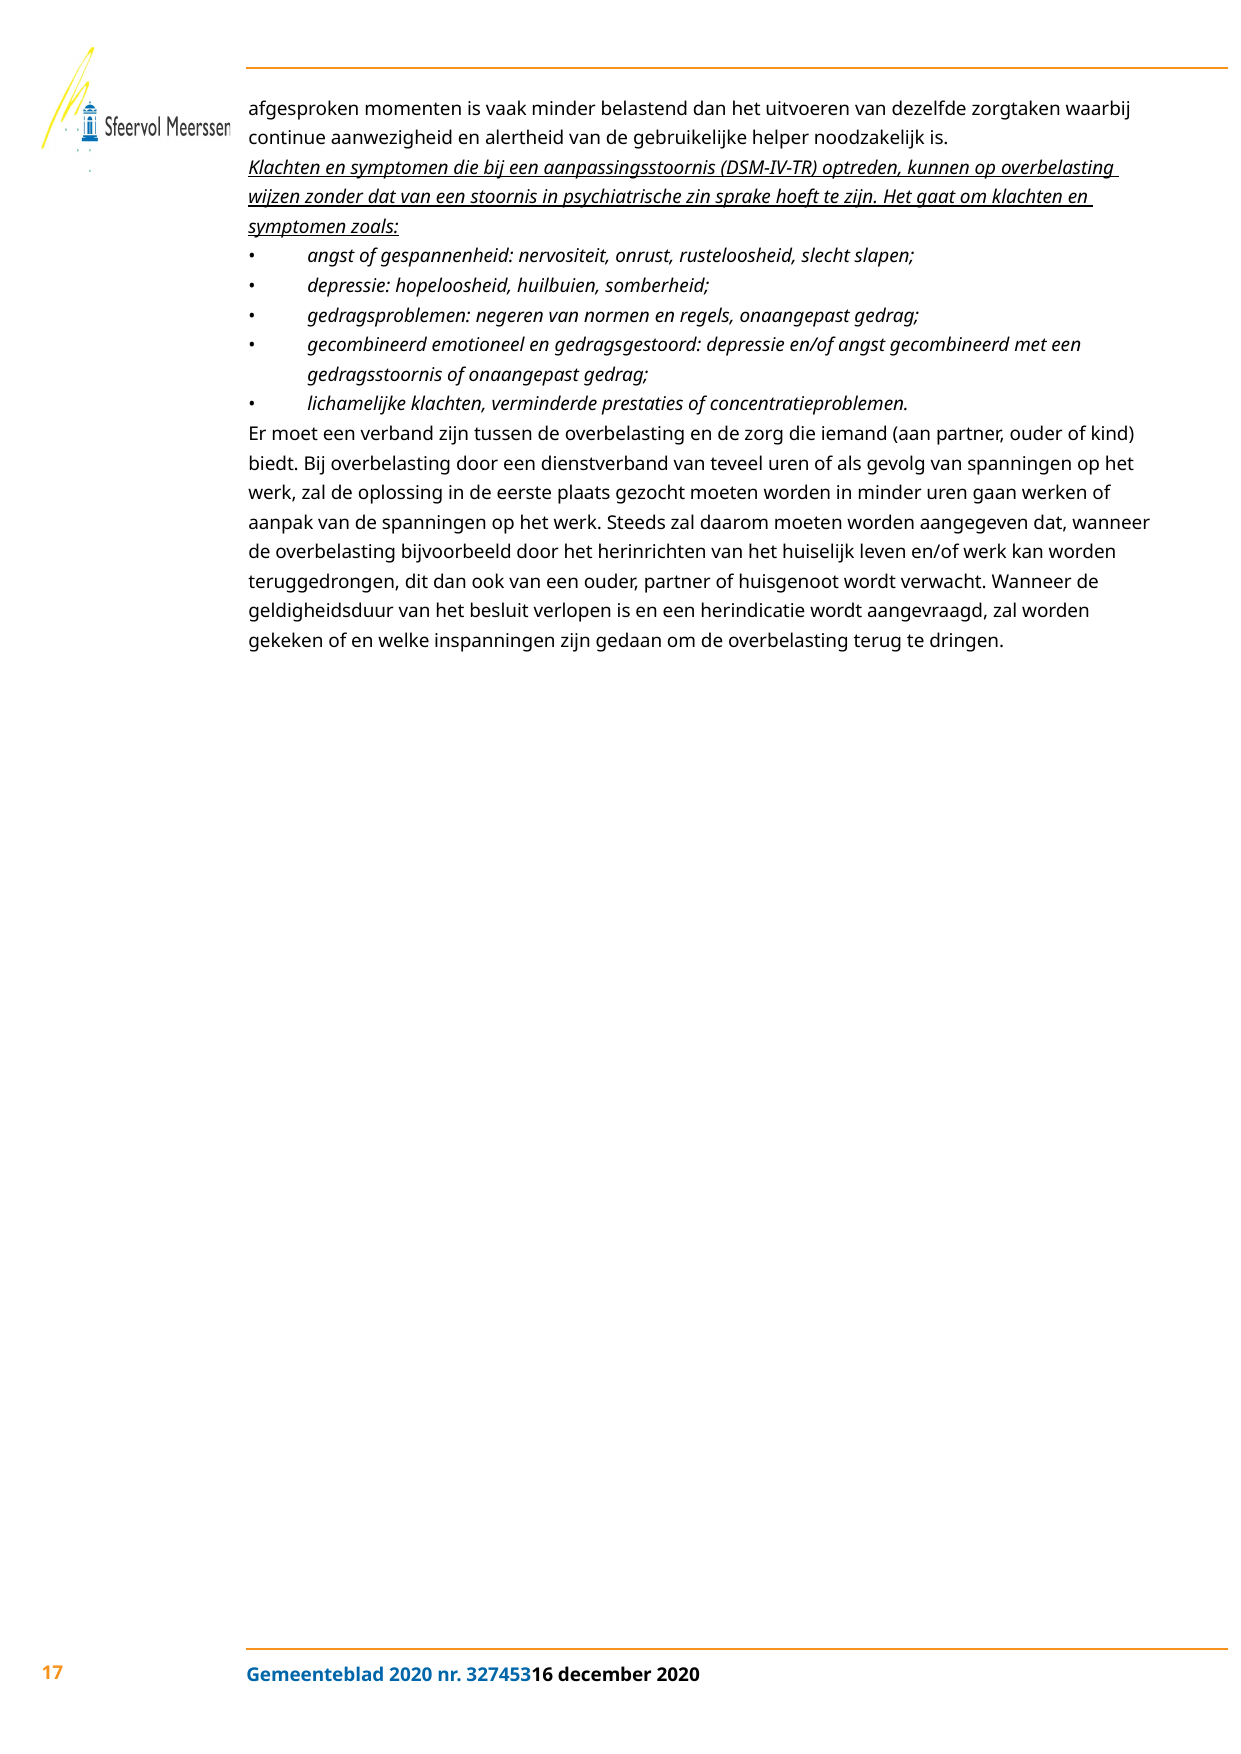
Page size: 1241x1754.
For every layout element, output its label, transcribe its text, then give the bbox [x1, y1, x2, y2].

list gecombineerd emotioneel en gedragsgestoord: depressie en/of angst gecombineerd met een gedragsstoornis of onaangepast gedrag; [248, 331, 1152, 387]
text afgesproken momenten is vaak minder belastend dan het uitvoeren van dezelfde zorgtaken waarbij continue aanwezigheid en alertheid van de gebruikelijke helper noodzakelijk is. [248, 95, 1152, 150]
list gedragsproblemen: negeren van normen en regels, onaangepast gedrag; [248, 302, 1152, 328]
list angst of gespannenheid: nervositeit, onrust, rusteloosheid, slecht slapen; [248, 243, 1152, 268]
text Er moet een verband zijn tussen de overbelasting en de zorg die iemand (aan partner, ouder of kind) biedt. Bij overbelasting door een dienstverband van teveel uren of als gevolg van spanningen op het werk, zal de oplossing in de eerste plaats gezocht moeten worden in minder uren gaan werken of aanpak van de spanningen op het werk. Steeds zal daarom moeten worden aangegeven dat, wanneer de overbelasting bijvoorbeeld door het herinrichten van het huiselijk leven en/of werk kan worden teruggedrongen, dit dan ook van een ouder, partner of huisgenoot wordt verwacht. Wanneer de geldigheidsduur van het besluit verlopen is en een herindicatie wordt aangevraagd, zal worden gekeken of en welke inspanningen zijn gedaan om de overbelasting terug te dringen. [248, 420, 1152, 653]
list lichamelijke klachten, verminderde prestaties of concentratieproblemen. [248, 391, 1152, 416]
list depressie: hopeloosheid, huilbuien, somberheid; [248, 272, 1152, 298]
picture [41, 47, 231, 172]
text Klachten en symptomen die bij een aanpassingsstoornis (DSM-IV-TR) optreden, kunnen op overbelasting wijzen zonder dat van een stoornis in psychiatrische zin sprake hoeft te zijn. Het gaat om klachten en symptomen zoals: [248, 154, 1152, 239]
